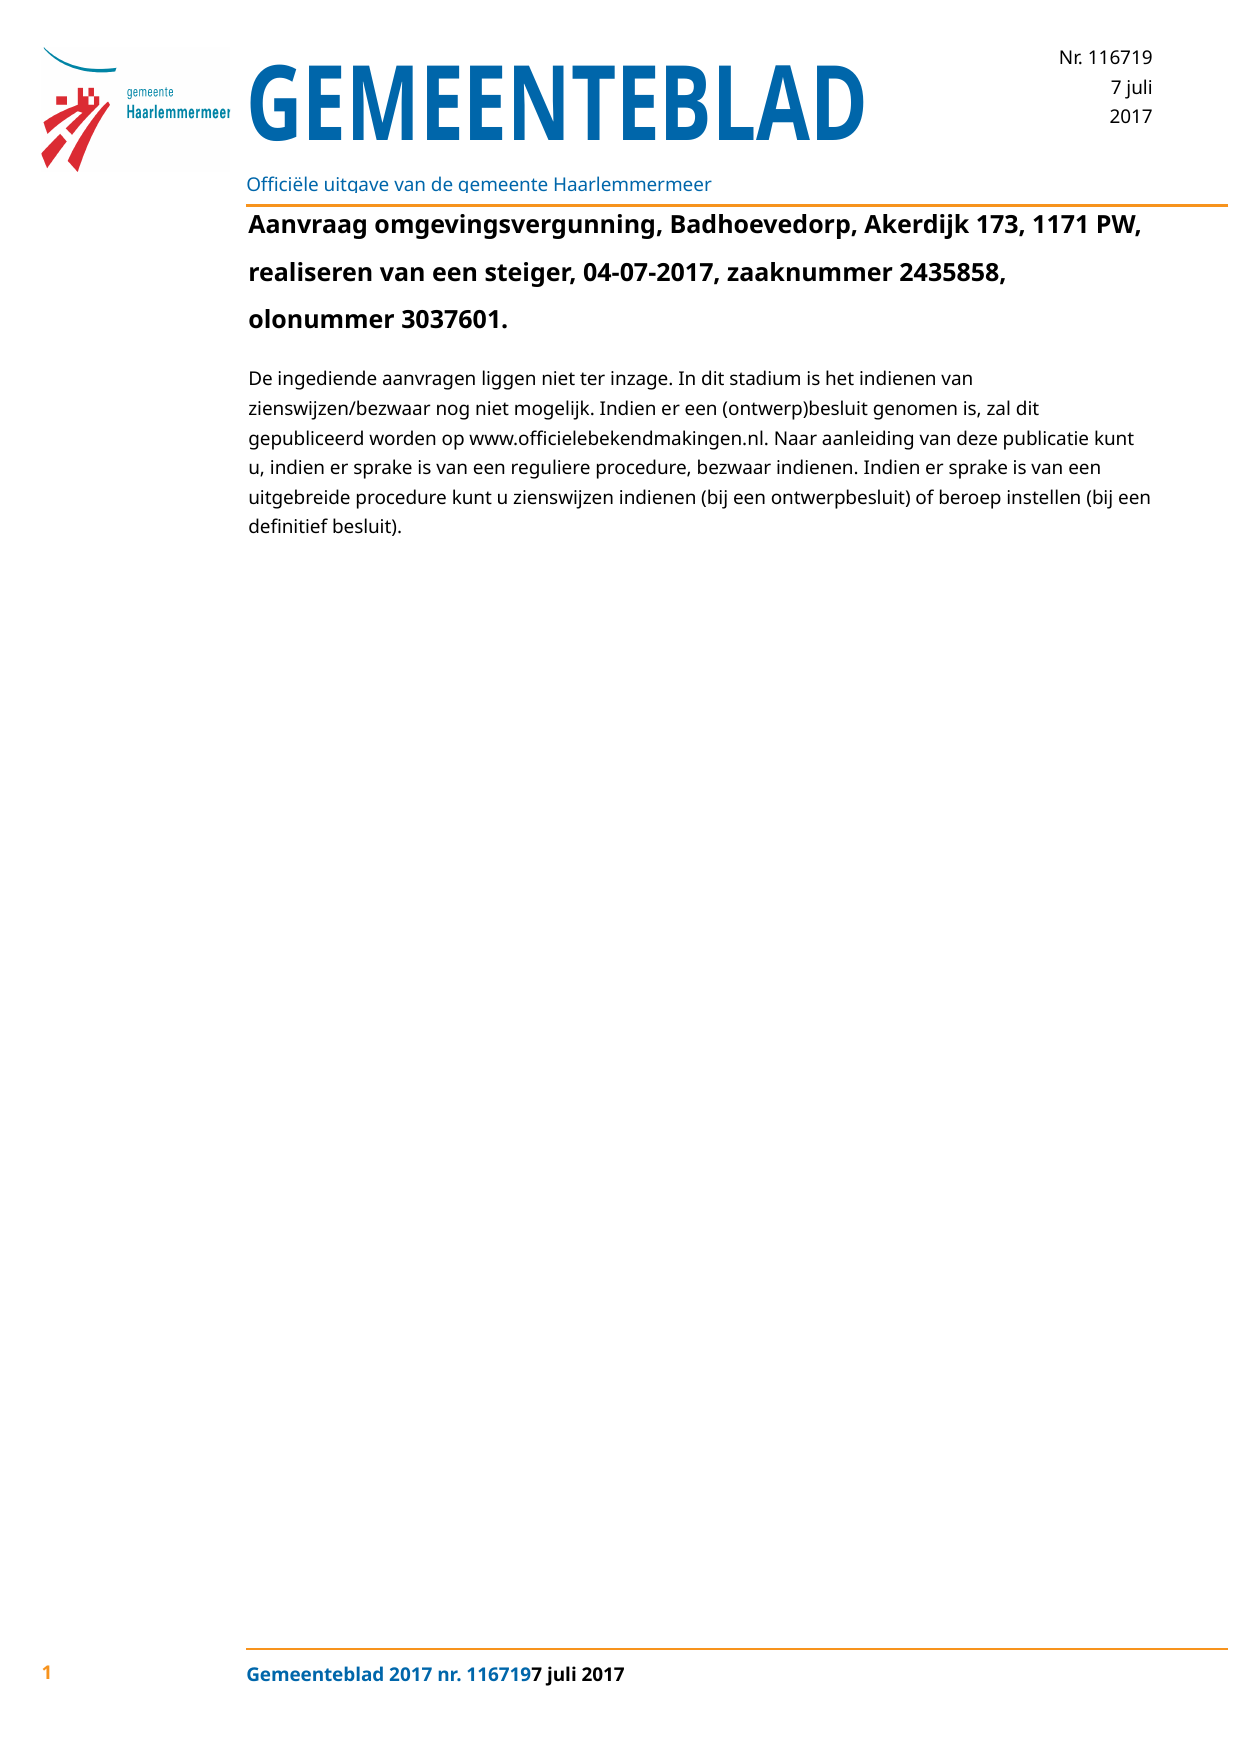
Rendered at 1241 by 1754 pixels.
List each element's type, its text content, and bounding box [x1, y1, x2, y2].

text Aanvraag omgevingsvergunning, Badhoevedorp, Akerdijk 173, 1171 PW, realiseren van een steiger, 04-07-2017, zaaknummer 2435858, olonummer 3037601. [248, 207, 1152, 336]
picture [41, 47, 231, 172]
text De ingediende aanvragen liggen niet ter inzage. In dit stadium is het indienen van zienswijzen/bezwaar nog niet mogelijk. Indien er een (ontwerp)besluit genomen is, zal dit gepubliceerd worden op www.officielebekendmakingen.nl. Naar aanleiding van deze publicatie kunt u, indien er sprake is van een reguliere procedure, bezwaar indienen. Indien er sprake is van een uitgebreide procedure kunt u zienswijzen indienen (bij een ontwerpbesluit) of beroep instellen (bij een definitief besluit). [248, 366, 1152, 539]
